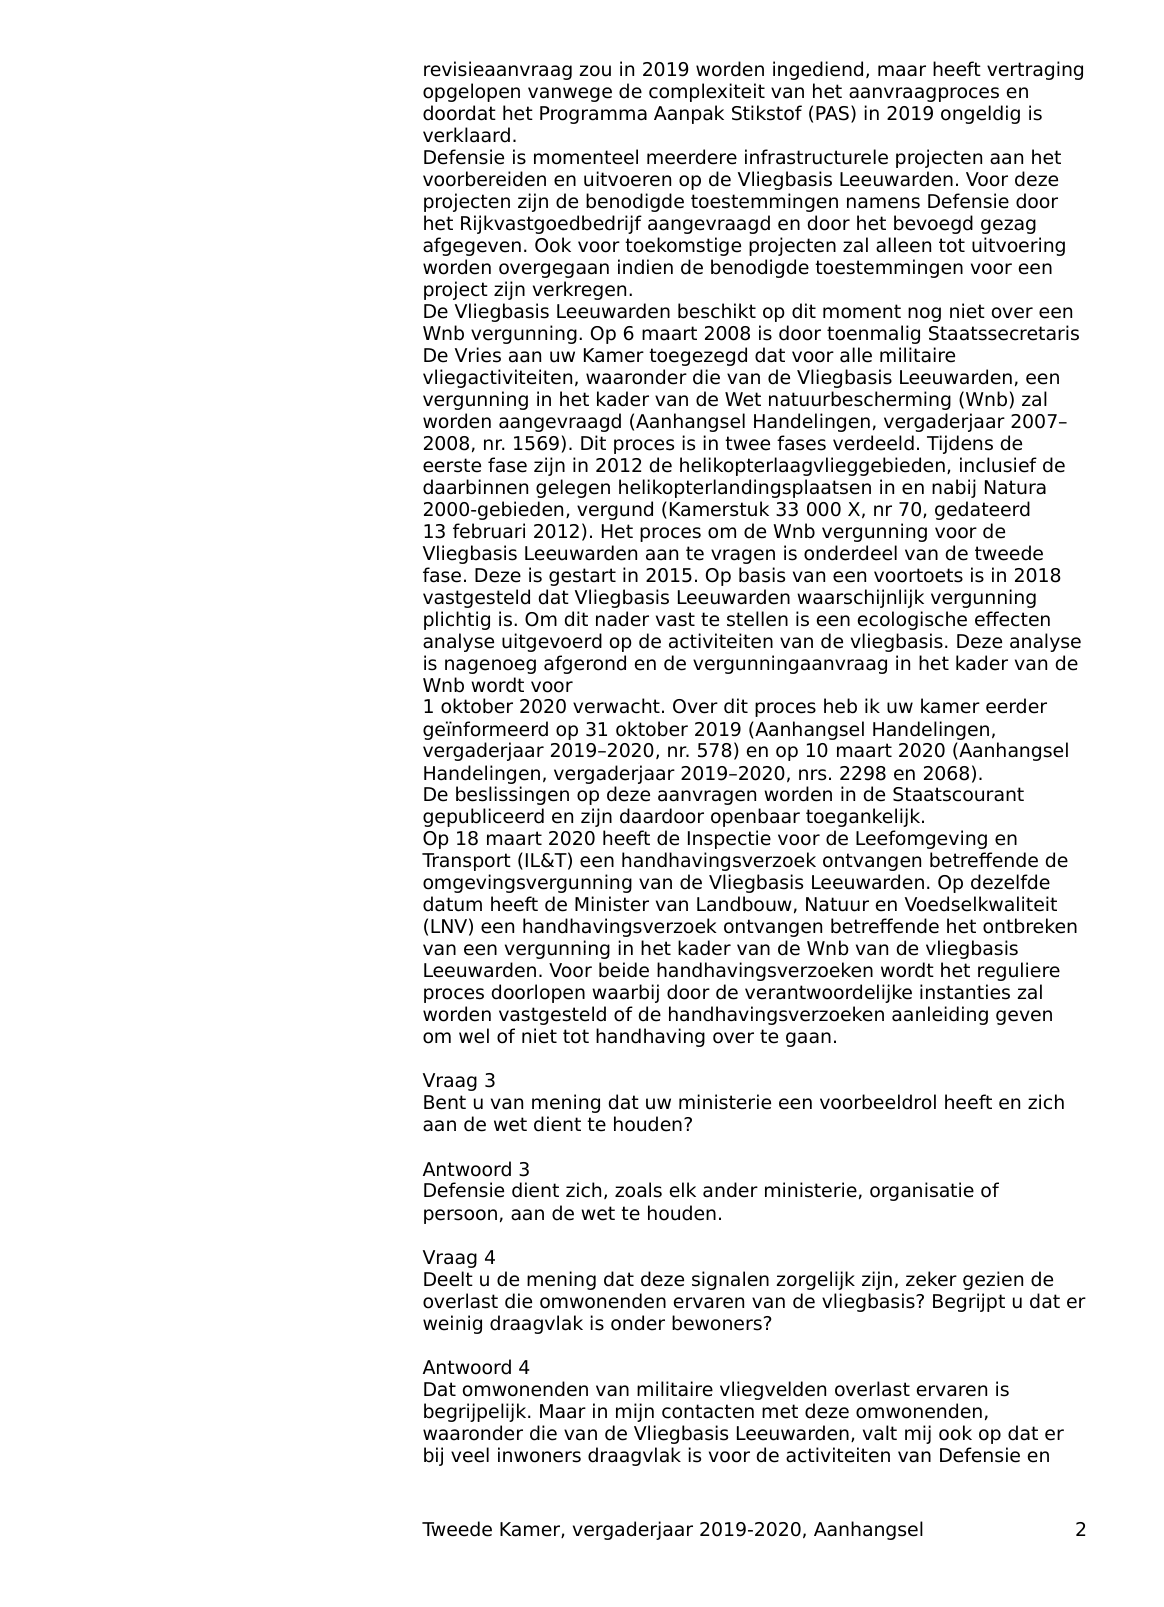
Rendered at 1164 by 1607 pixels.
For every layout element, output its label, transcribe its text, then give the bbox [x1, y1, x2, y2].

text Vraag 3 [422, 1070, 1087, 1092]
text Op 18 maart 2020 heeft de Inspectie voor de Leefomgeving en Transport (IL&T) een handhavingsverzoek ontvangen betreffende de omgevingsvergunning van de Vliegbasis Leeuwarden. Op dezelfde datum heeft de Minister van Landbouw, Natuur en Voedselkwaliteit (LNV) een handhavingsverzoek ontvangen betreffende het ontbreken van een vergunning in het kader van de Wnb van de vliegbasis Leeuwarden. Voor beide handhavingsverzoeken wordt het reguliere proces doorlopen waarbij door de verantwoordelijke instanties zal worden vastgesteld of de handhavingsverzoeken aanleiding geven om wel of niet tot handhaving over te gaan. [422, 828, 1087, 1048]
text Dat omwonenden van militaire vliegvelden overlast ervaren is begrijpelijk. Maar in mijn contacten met deze omwonenden, waaronder die van de Vliegbasis Leeuwarden, valt mij ook op dat er bij veel inwoners draagvlak is voor de activiteiten van Defensie en [422, 1379, 1087, 1467]
text 1 oktober 2020 verwacht. Over dit proces heb ik uw kamer eerder geïnformeerd op 31 oktober 2019 (Aanhangsel Handelingen, vergaderjaar 2019–2020, nr. 578) en op 10 maart 2020 (Aanhangsel Handelingen, vergaderjaar 2019–2020, nrs. 2298 en 2068). [422, 696, 1087, 784]
text Antwoord 3 [422, 1158, 1087, 1180]
text revisieaanvraag zou in 2019 worden ingediend, maar heeft vertraging opgelopen vanwege de complexiteit van het aanvraagproces en doordat het Programma Aanpak Stikstof (PAS) in 2019 ongeldig is verklaard. [422, 59, 1087, 147]
text Bent u van mening dat uw ministerie een voorbeeldrol heeft en zich aan de wet dient te houden? [422, 1092, 1087, 1136]
text De beslissingen op deze aanvragen worden in de Staatscourant gepubliceerd en zijn daardoor openbaar toegankelijk. [422, 784, 1087, 828]
text Deelt u de mening dat deze signalen zorgelijk zijn, zeker gezien de overlast die omwonenden ervaren van de vliegbasis? Begrijpt u dat er weinig draagvlak is onder bewoners? [422, 1268, 1087, 1334]
text Antwoord 4 [422, 1357, 1087, 1379]
text Vraag 4 [422, 1247, 1087, 1268]
text Defensie is momenteel meerdere infrastructurele projecten aan het voorbereiden en uitvoeren op de Vliegbasis Leeuwarden. Voor deze projecten zijn de benodigde toestemmingen namens Defensie door het Rijkvastgoedbedrijf aangevraagd en door het bevoegd gezag afgegeven. Ook voor toekomstige projecten zal alleen tot uitvoering worden overgegaan indien de benodigde toestemmingen voor een project zijn verkregen. [422, 147, 1087, 301]
text Defensie dient zich, zoals elk ander ministerie, organisatie of persoon, aan de wet te houden. [422, 1180, 1087, 1224]
text De Vliegbasis Leeuwarden beschikt op dit moment nog niet over een Wnb vergunning. Op 6 maart 2008 is door toenmalig Staatssecretaris De Vries aan uw Kamer toegezegd dat voor alle militaire vliegactiviteiten, waaronder die van de Vliegbasis Leeuwarden, een vergunning in het kader van de Wet natuurbescherming (Wnb) zal worden aangevraagd (Aanhangsel Handelingen, vergaderjaar 2007–2008, nr. 1569). Dit proces is in twee fases verdeeld. Tijdens de eerste fase zijn in 2012 de helikopterlaagvlieggebieden, inclusief de daarbinnen gelegen helikopterlandingsplaatsen in en nabij Natura 2000-gebieden, vergund (Kamerstuk 33 000 X, nr 70, gedateerd 13 februari 2012). Het proces om de Wnb vergunning voor de Vliegbasis Leeuwarden aan te vragen is onderdeel van de tweede fase. Deze is gestart in 2015. Op basis van een voortoets is in 2018 vastgesteld dat Vliegbasis Leeuwarden waarschijnlijk vergunning plichtig is. Om dit nader vast te stellen is een ecologische effecten analyse uitgevoerd op de activiteiten van de vliegbasis. Deze analyse is nagenoeg afgerond en de vergunningaanvraag in het kader van de Wnb wordt voor [422, 301, 1087, 696]
